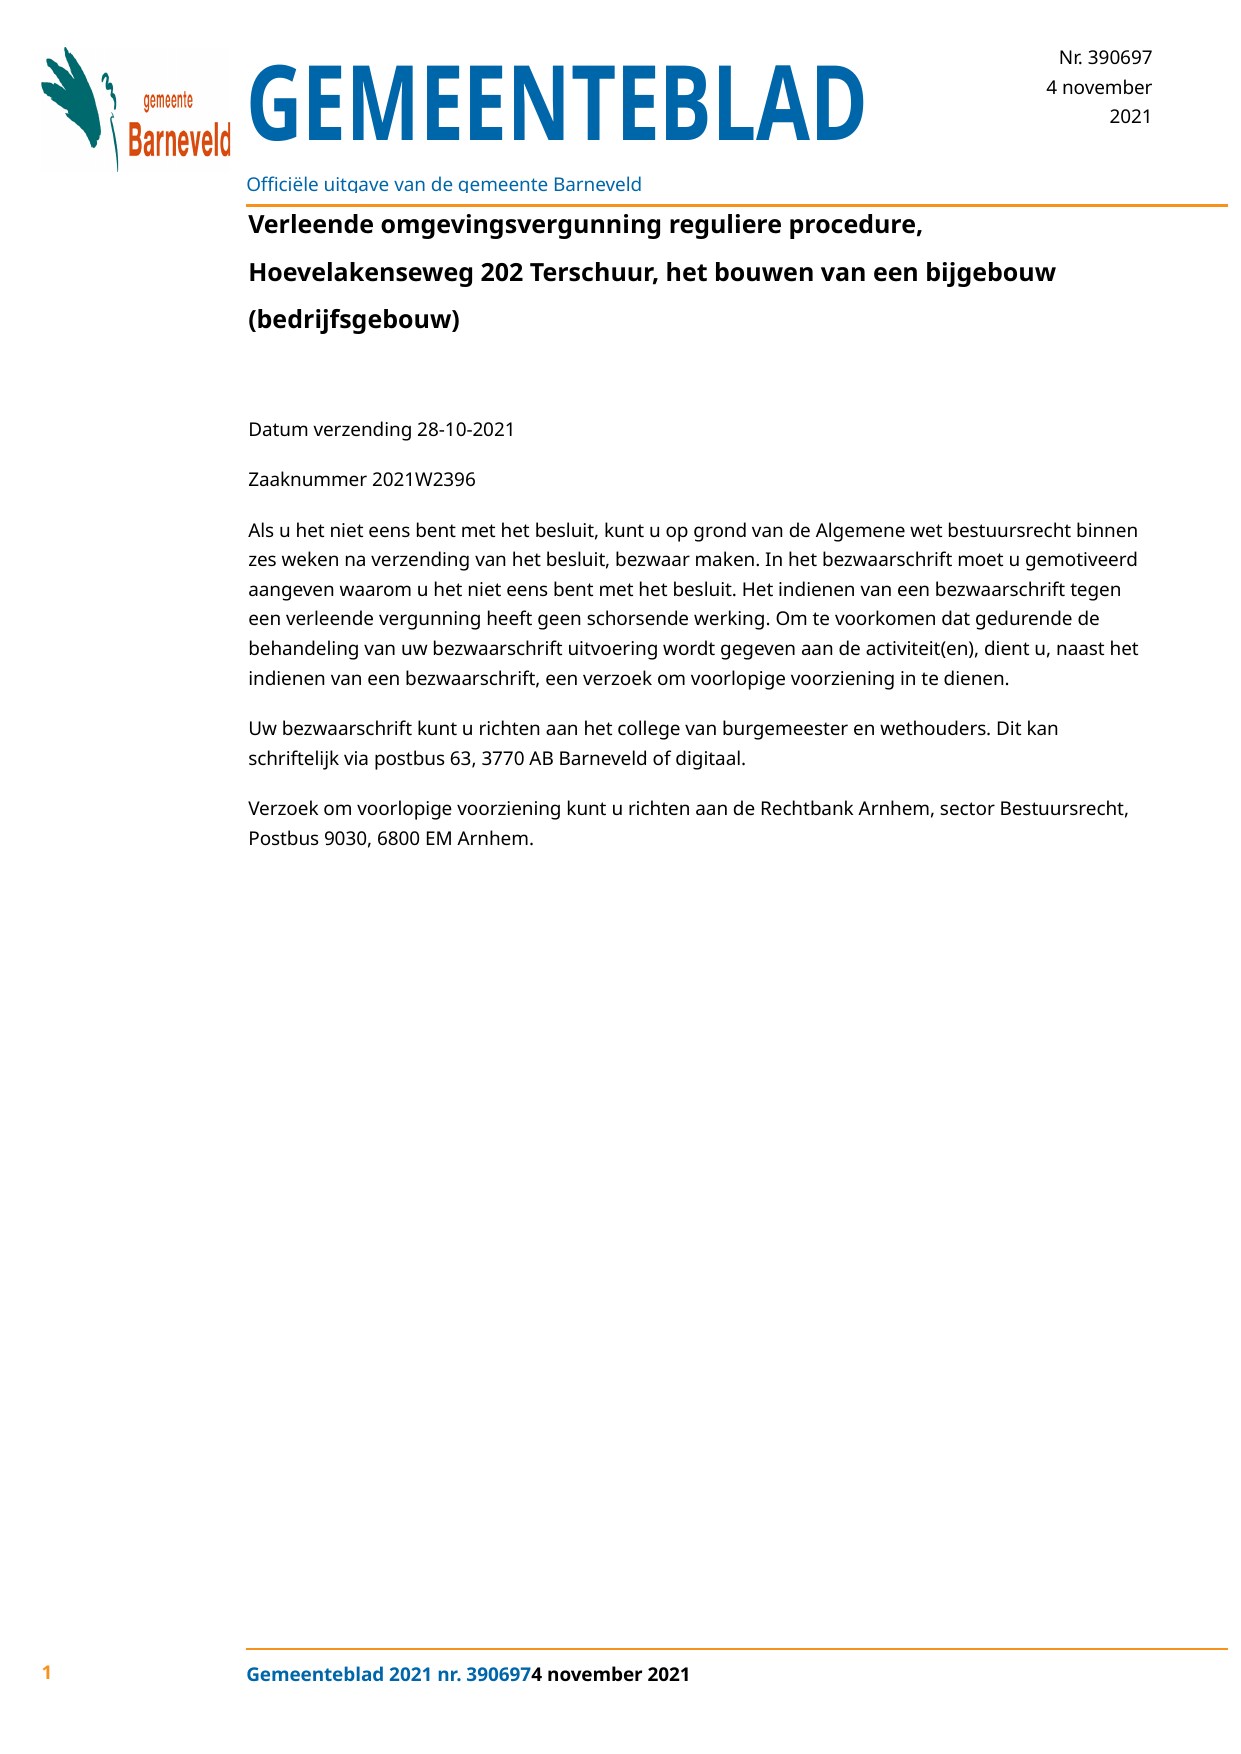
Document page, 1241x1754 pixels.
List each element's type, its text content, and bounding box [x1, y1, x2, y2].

text Datum verzending 28-10-2021 [248, 416, 1152, 442]
picture [41, 47, 231, 172]
text Als u het niet eens bent met het besluit, kunt u op grond van de Algemene wet bestuursrecht binnen zes weken na verzending van het besluit, bezwaar maken. In het bezwaarschrift moet u gemotiveerd aangeven waarom u het niet eens bent met het besluit. Het indienen van een bezwaarschrift tegen een verleende vergunning heeft geen schorsende werking. Om te voorkomen dat gedurende de behandeling van uw bezwaarschrift uitvoering wordt gegeven aan de activiteit(en), dient u, naast het indienen van een bezwaarschrift, een verzoek om voorlopige voorziening in te dienen. [248, 517, 1152, 690]
text Verzoek om voorlopige voorziening kunt u richten aan de Rechtbank Arnhem, sector Bestuursrecht, Postbus 9030, 6800 EM Arnhem. [248, 795, 1152, 850]
text Zaaknummer 2021W2396 [248, 466, 1152, 492]
text Uw bezwaarschrift kunt u richten aan het college van burgemeester en wethouders. Dit kan schriftelijk via postbus 63, 3770 AB Barneveld of digitaal. [248, 715, 1152, 770]
text Verleende omgevingsvergunning reguliere procedure, Hoevelakenseweg 202 Terschuur, het bouwen van een bijgebouw (bedrijfsgebouw) [248, 207, 1152, 336]
